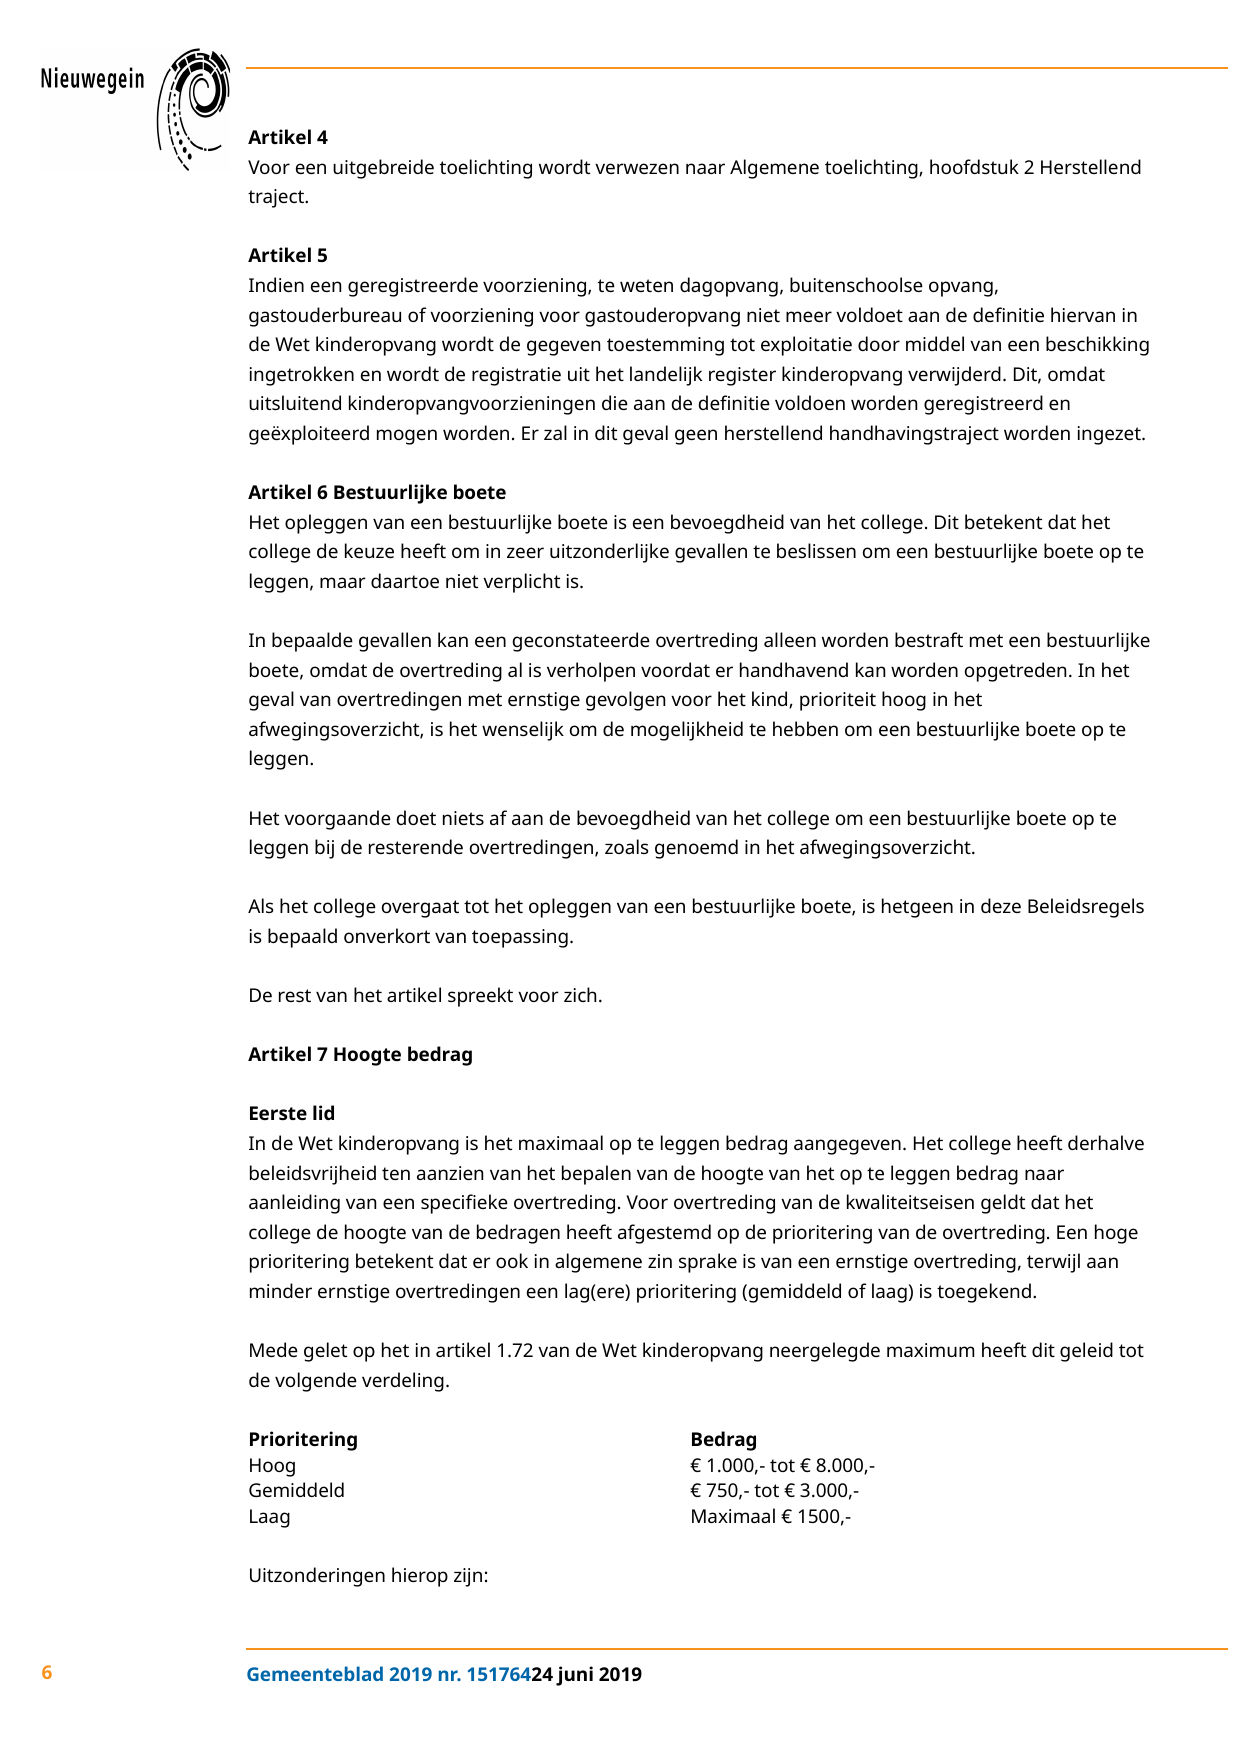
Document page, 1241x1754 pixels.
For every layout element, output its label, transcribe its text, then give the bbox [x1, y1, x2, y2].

table_cell Hoog [248, 1452, 690, 1478]
text Artikel 6 Bestuurlijke boete [248, 479, 1152, 505]
text Mede gelet op het in artikel 1.72 van de Wet kinderopvang neergelegde maximum heeft dit geleid tot de volgende verdeling. [248, 1337, 1152, 1393]
text Uitzonderingen hierop zijn: [248, 1562, 1152, 1588]
text De rest van het artikel spreekt voor zich. [248, 982, 1152, 1008]
table_header Bedrag [690, 1426, 1152, 1452]
text Het voorgaande doet niets af aan de bevoegdheid van het college om een bestuurlijke boete op te leggen bij de resterende overtredingen, zoals genoemd in het afwegingsoverzicht. [248, 805, 1152, 860]
text Indien een geregistreerde voorziening, te weten dagopvang, buitenschoolse opvang, gastouderbureau of voorziening voor gastouderopvang niet meer voldoet aan de definitie hiervan in de Wet kinderopvang wordt de gegeven toestemming tot exploitatie door middel van een beschikking ingetrokken en wordt de registratie uit het landelijk register kinderopvang verwijderd. Dit, omdat uitsluitend kinderopvangvoorzieningen die aan de definitie voldoen worden geregistreerd en geëxploiteerd mogen worden. Er zal in dit geval geen herstellend handhavingstraject worden ingezet. [248, 272, 1152, 446]
table_cell Gemiddeld [248, 1478, 690, 1503]
text Artikel 7 Hoogte bedrag [248, 1041, 1152, 1067]
table_cell € 750,- tot € 3.000,- [690, 1478, 1152, 1503]
picture [41, 47, 231, 172]
table_header Prioritering [248, 1426, 690, 1452]
table_cell € 1.000,- tot € 8.000,- [690, 1452, 1152, 1478]
text Artikel 4 [248, 124, 1152, 150]
text In bepaalde gevallen kan een geconstateerde overtreding alleen worden bestraft met een bestuurlijke boete, omdat de overtreding al is verholpen voordat er handhavend kan worden opgetreden. In het geval van overtredingen met ernstige gevolgen voor het kind, prioriteit hoog in het afwegingsoverzicht, is het wenselijk om de mogelijkheid te hebben om een bestuurlijke boete op te leggen. [248, 627, 1152, 771]
text Eerste lid [248, 1101, 1152, 1126]
text Als het college overgaat tot het opleggen van een bestuurlijke boete, is hetgeen in deze Beleidsregels is bepaald onverkort van toepassing. [248, 893, 1152, 949]
table_cell Laag [248, 1503, 690, 1529]
text Het opleggen van een bestuurlijke boete is een bevoegdheid van het college. Dit betekent dat het college de keuze heeft om in zeer uitzonderlijke gevallen te beslissen om een bestuurlijke boete op te leggen, maar daartoe niet verplicht is. [248, 509, 1152, 594]
text In de Wet kinderopvang is het maximaal op te leggen bedrag aangegeven. Het college heeft derhalve beleidsvrijheid ten aanzien van het bepalen van de hoogte van het op te leggen bedrag naar aanleiding van een specifieke overtreding. Voor overtreding van de kwaliteitseisen geldt dat het college de hoogte van de bedragen heeft afgestemd op de prioritering van de overtreding. Een hoge prioritering betekent dat er ook in algemene zin sprake is van een ernstige overtreding, terwijl aan minder ernstige overtredingen een lag(ere) prioritering (gemiddeld of laag) is toegekend. [248, 1130, 1152, 1304]
text Voor een uitgebreide toelichting wordt verwezen naar Algemene toelichting, hoofdstuk 2 Herstellend traject. [248, 154, 1152, 209]
text Artikel 5 [248, 243, 1152, 268]
table_cell Maximaal € 1500,- [690, 1503, 1152, 1529]
